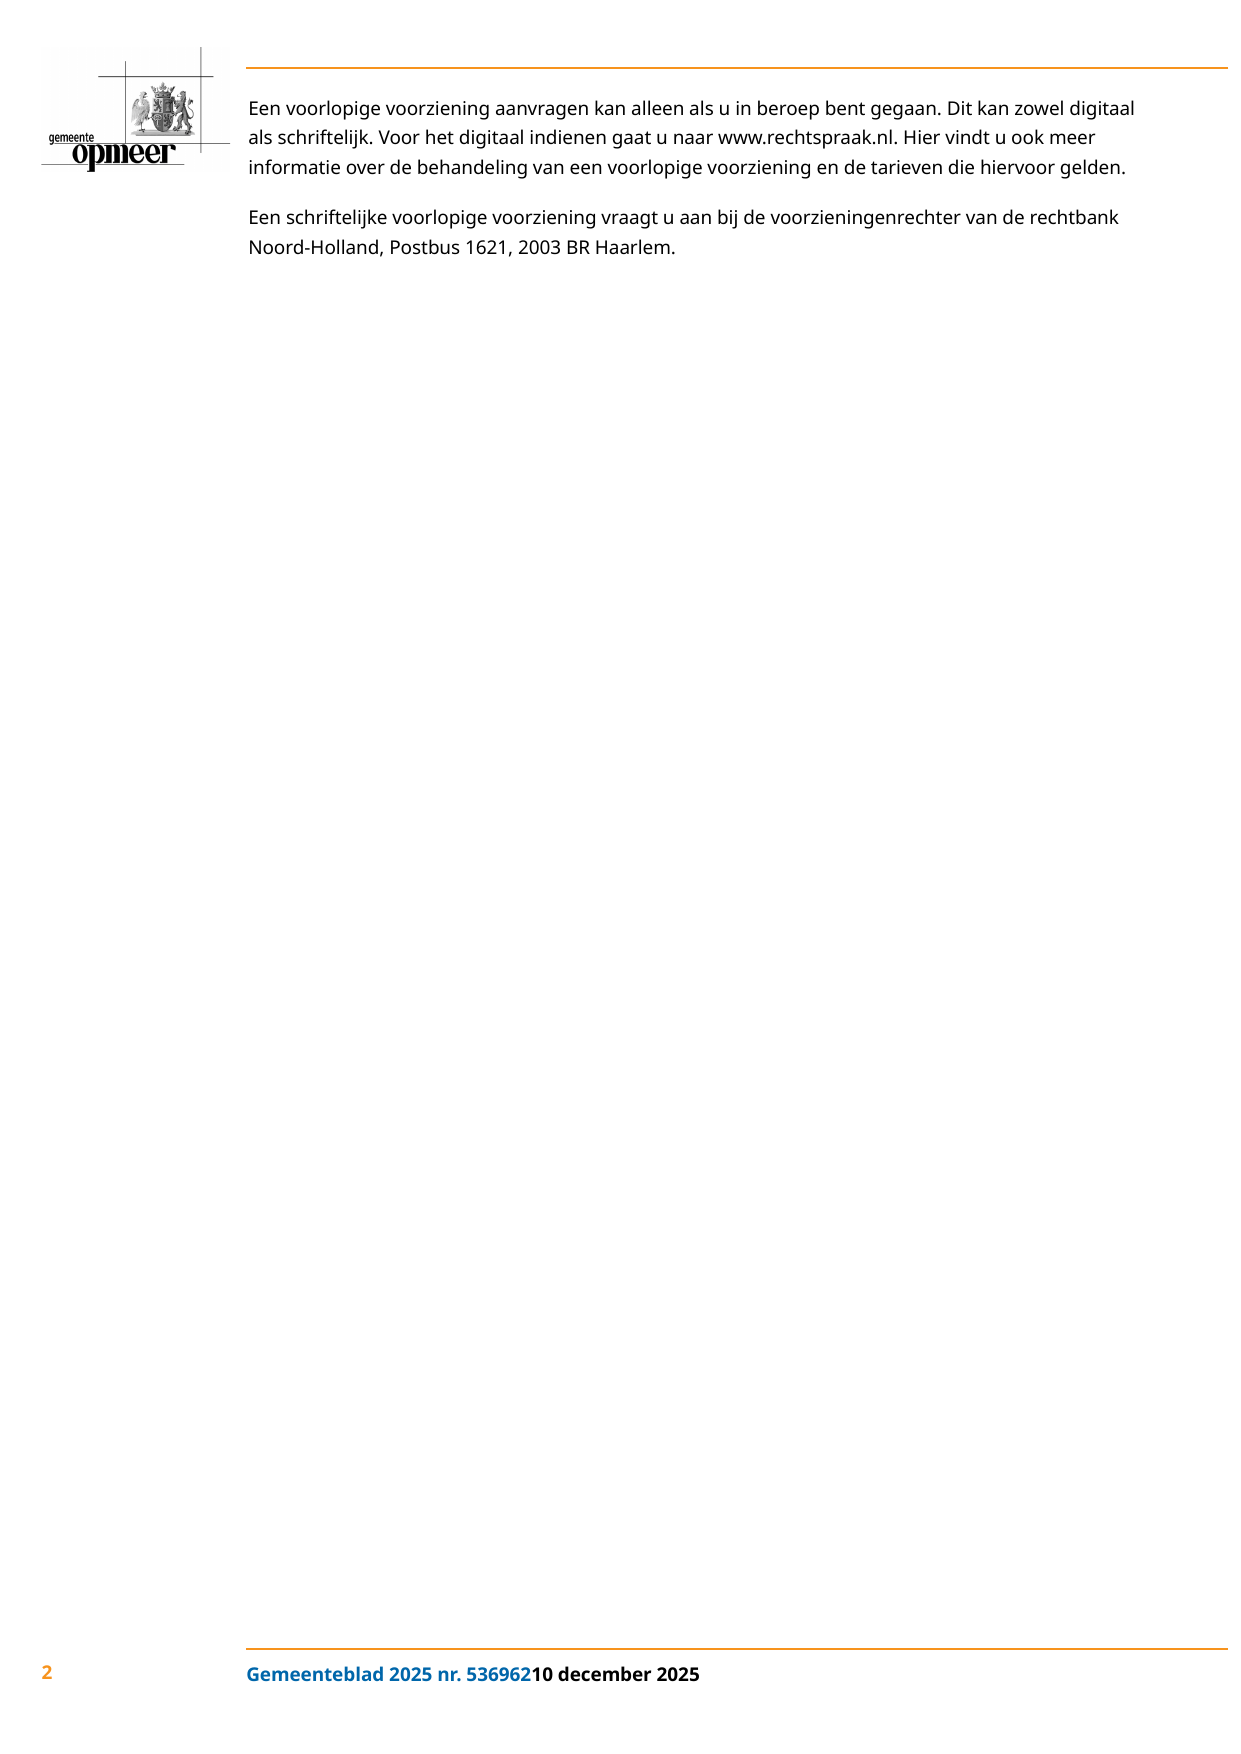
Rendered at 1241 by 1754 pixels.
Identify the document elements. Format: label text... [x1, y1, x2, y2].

text Een voorlopige voorziening aanvragen kan alleen als u in beroep bent gegaan. Dit kan zowel digitaal als schriftelijk. Voor het digitaal indienen gaat u naar www.rechtspraak.nl. Hier vindt u ook meer informatie over de behandeling van een voorlopige voorziening en de tarieven die hiervoor gelden. [248, 95, 1152, 180]
picture [41, 47, 231, 172]
text Een schriftelijke voorlopige voorziening vraagt u aan bij de voorzieningenrechter van de rechtbank Noord-Holland, Postbus 1621, 2003 BR Haarlem. [248, 204, 1152, 260]
